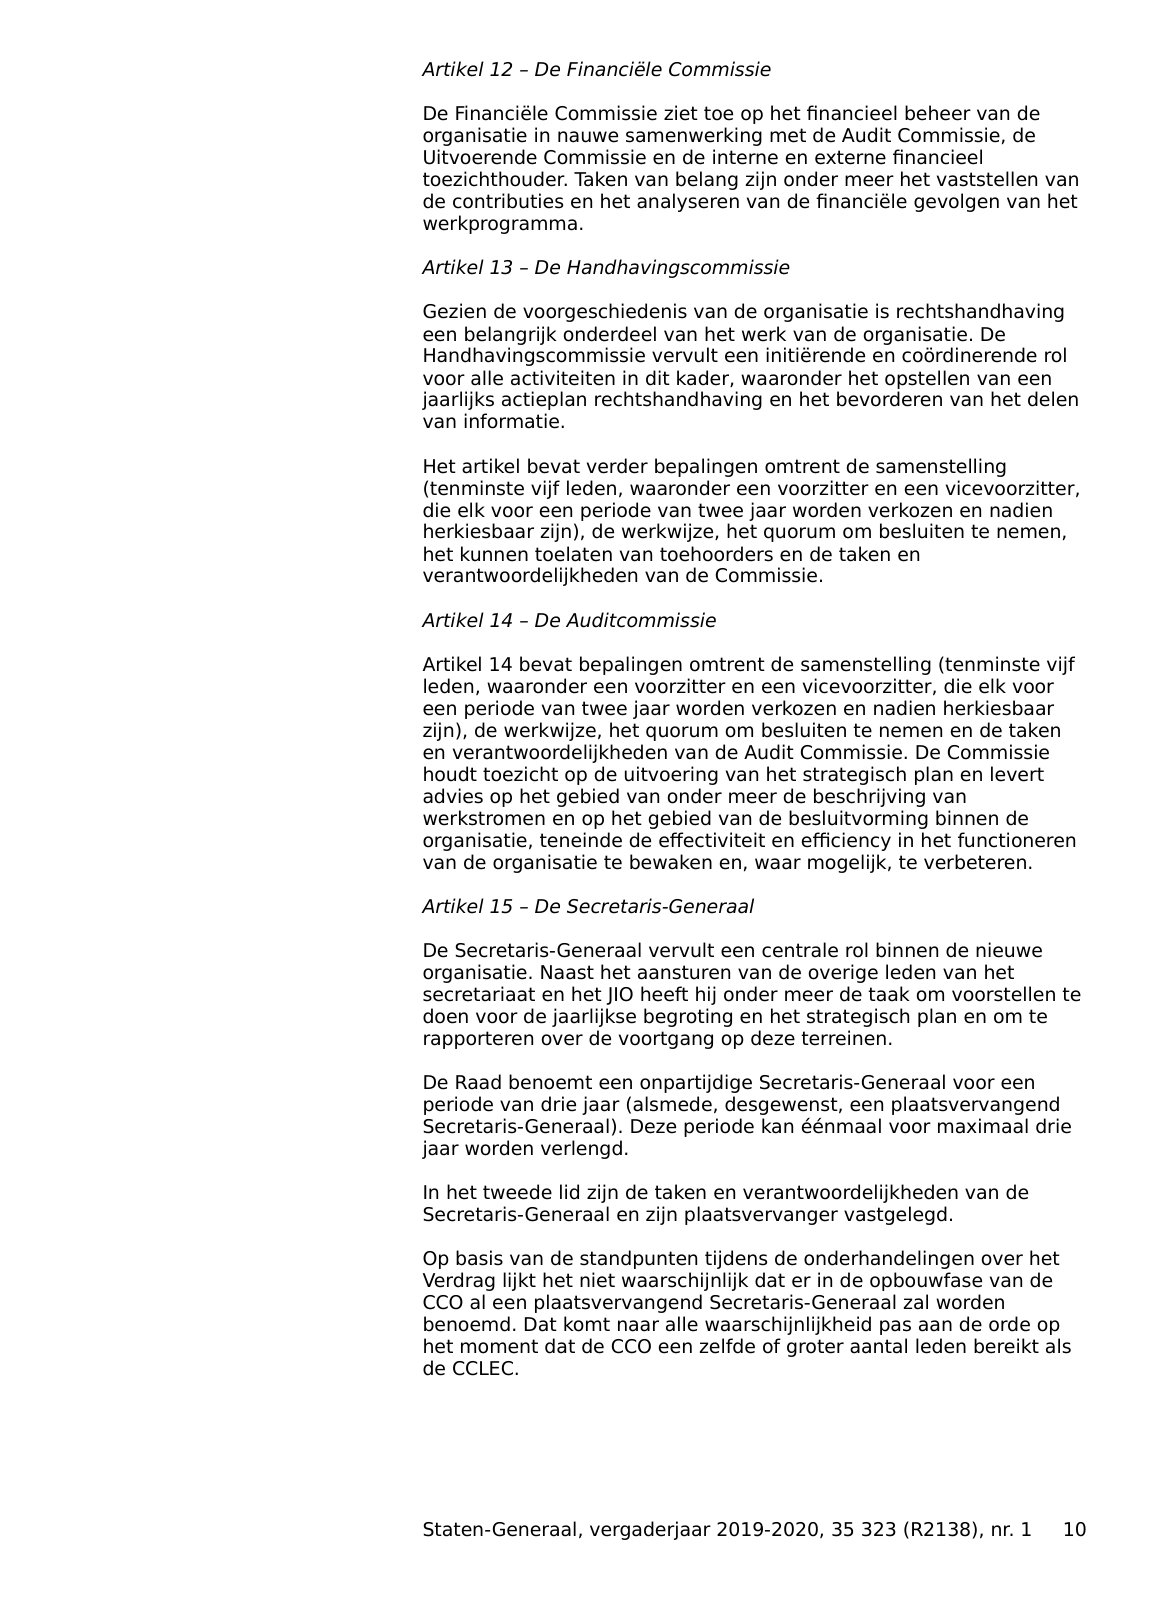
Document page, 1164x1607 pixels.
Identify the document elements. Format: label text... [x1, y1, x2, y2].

text Gezien de voorgeschiedenis van de organisatie is rechtshandhaving een belangrijk onderdeel van het werk van de organisatie. De Handhavingscommissie vervult een initiërende en coördinerende rol voor alle activiteiten in dit kader, waaronder het opstellen van een jaarlijks actieplan rechtshandhaving en het bevorderen van het delen van informatie. [422, 301, 1087, 433]
text De Financiële Commissie ziet toe op het financieel beheer van de organisatie in nauwe samenwerking met de Audit Commissie, de Uitvoerende Commissie en de interne en externe financieel toezichthouder. Taken van belang zijn onder meer het vaststellen van de contributies en het analyseren van de financiële gevolgen van het werkprogramma. [422, 103, 1087, 235]
subtitle Artikel 14 – De Auditcommissie [422, 609, 1087, 632]
text Het artikel bevat verder bepalingen omtrent de samenstelling (tenminste vijf leden, waaronder een voorzitter en een vicevoorzitter, die elk voor een periode van twee jaar worden verkozen en nadien herkiesbaar zijn), de werkwijze, het quorum om besluiten te nemen, het kunnen toelaten van toehoorders en de taken en verantwoordelijkheden van de Commissie. [422, 456, 1087, 587]
text De Raad benoemt een onpartijdige Secretaris-Generaal voor een periode van drie jaar (alsmede, desgewenst, een plaatsvervangend Secretaris-Generaal). Deze periode kan éénmaal voor maximaal drie jaar worden verlengd. [422, 1072, 1087, 1160]
subtitle Artikel 15 – De Secretaris-Generaal [422, 896, 1087, 918]
text Op basis van de standpunten tijdens de onderhandelingen over het Verdrag lijkt het niet waarschijnlijk dat er in de opbouwfase van de CCO al een plaatsvervangend Secretaris-Generaal zal worden benoemd. Dat komt naar alle waarschijnlijkheid pas aan de orde op het moment dat de CCO een zelfde of groter aantal leden bereikt als de CCLEC. [422, 1248, 1087, 1380]
text Artikel 14 bevat bepalingen omtrent de samenstelling (tenminste vijf leden, waaronder een voorzitter en een vicevoorzitter, die elk voor een periode van twee jaar worden verkozen en nadien herkiesbaar zijn), de werkwijze, het quorum om besluiten te nemen en de taken en verantwoordelijkheden van de Audit Commissie. De Commissie houdt toezicht op de uitvoering van het strategisch plan en levert advies op het gebied van onder meer de beschrijving van werkstromen en op het gebied van de besluitvorming binnen de organisatie, teneinde de effectiviteit en efficiency in het functioneren van de organisatie te bewaken en, waar mogelijk, te verbeteren. [422, 654, 1087, 873]
subtitle Artikel 12 – De Financiële Commissie [422, 59, 1087, 81]
text De Secretaris-Generaal vervult een centrale rol binnen de nieuwe organisatie. Naast het aansturen van de overige leden van het secretariaat en het JIO heeft hij onder meer de taak om voorstellen te doen voor de jaarlijkse begroting en het strategisch plan en om te rapporteren over de voortgang op deze terreinen. [422, 940, 1087, 1050]
subtitle Artikel 13 – De Handhavingscommissie [422, 257, 1087, 279]
text In het tweede lid zijn de taken en verantwoordelijkheden van de Secretaris-Generaal en zijn plaatsvervanger vastgelegd. [422, 1182, 1087, 1226]
